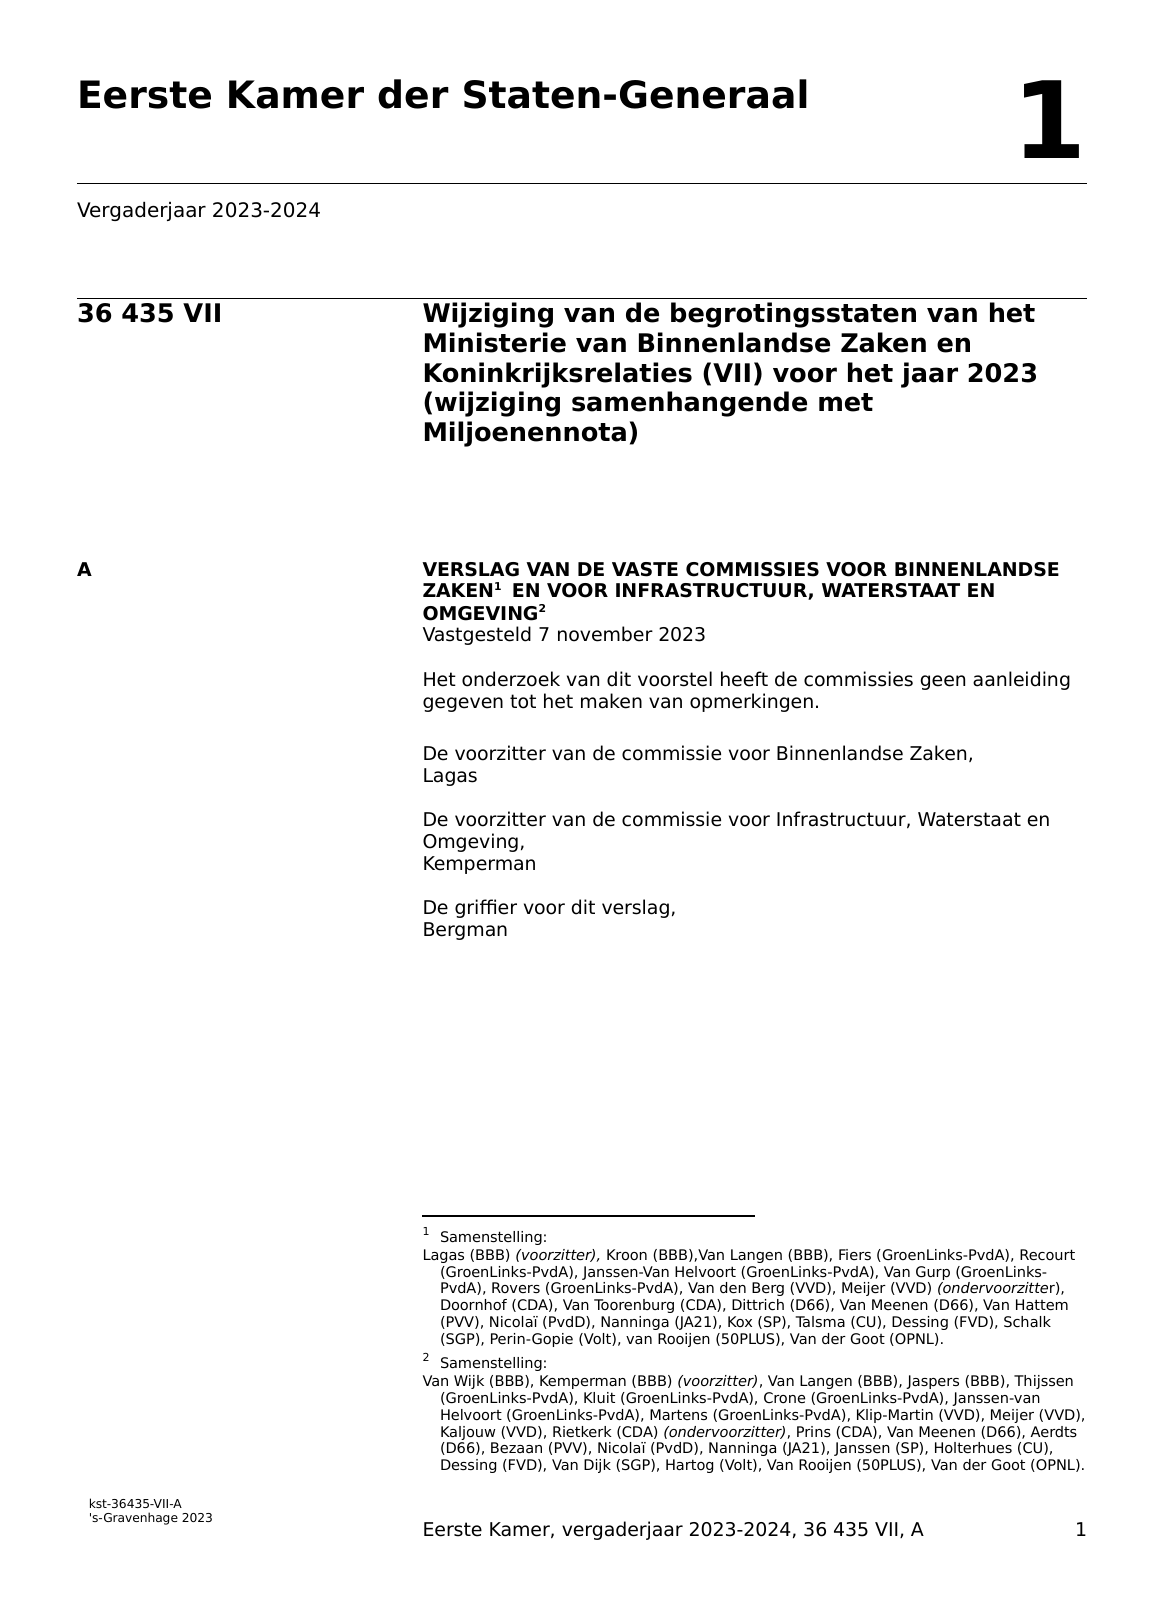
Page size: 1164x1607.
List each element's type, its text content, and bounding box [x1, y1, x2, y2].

text Samenstelling: [422, 1351, 1087, 1373]
subtitle 36 435 VII Wijziging van de begrotingsstaten van het Ministerie van Binnenlandse Zaken en Koninkrijksrelaties (VII) voor het jaar 2023 (wijziging samenhangende met Miljoenennota) [77, 299, 1087, 447]
text kst-36435-VII-A [88, 1497, 323, 1511]
text De voorzitter van de commissie voor Infrastructuur, Waterstaat en Omgeving, Kemperman [422, 809, 1087, 874]
text Het onderzoek van dit voorstel heeft de commissies geen aanleiding gegeven tot het maken van opmerkingen. [422, 668, 1087, 712]
text Vastgesteld 7 november 2023 [422, 624, 1087, 646]
subtitle A VERSLAG VAN DE VASTE COMMISSIES VOOR BINNENLANDSE ZAKEN EN VOOR INFRASTRUCTUUR, WATERSTAAT EN OMGEVING [77, 558, 1087, 624]
text De griffier voor dit verslag, Bergman [422, 897, 1087, 941]
table_header 1 [886, 59, 1087, 183]
table_cell Vergaderjaar 2023-2024 [77, 184, 1087, 298]
text Lagas (BBB) (voorzitter), Kroon (BBB),Van Langen (BBB), Fiers (GroenLinks-PvdA), Recourt (GroenLinks-PvdA), Janssen-Van Helvoort (GroenLinks-PvdA), Van Gurp (GroenLinks-PvdA), Rovers (GroenLinks-PvdA), Van den Berg (VVD), Meijer (VVD) (ondervoorzitter), Doornhof (CDA), Van Toorenburg (CDA), Dittrich (D66), Van Meenen (D66), Van Hattem (PVV), Nicolaï (PvdD), Nanninga (JA21), Kox (SP), Talsma (CU), Dessing (FVD), Schalk (SGP), Perin-Gopie (Volt), van Rooijen (50PLUS), Van der Goot (OPNL). [422, 1247, 1087, 1348]
text De voorzitter van de commissie voor Binnenlandse Zaken, Lagas [422, 742, 1087, 786]
text 's-Gravenhage 2023 [88, 1511, 323, 1525]
text Samenstelling: [422, 1225, 1087, 1247]
text Van Wijk (BBB), Kemperman (BBB) (voorzitter), Van Langen (BBB), Jaspers (BBB), Thijssen (GroenLinks-PvdA), Kluit (GroenLinks-PvdA), Crone (GroenLinks-PvdA), Janssen-van Helvoort (GroenLinks-PvdA), Martens (GroenLinks-PvdA), Klip-Martin (VVD), Meijer (VVD), Kaljouw (VVD), Rietkerk (CDA) (ondervoorzitter), Prins (CDA), Van Meenen (D66), Aerdts (D66), Bezaan (PVV), Nicolaï (PvdD), Nanninga (JA21), Janssen (SP), Holterhues (CU), Dessing (FVD), Van Dijk (SGP), Hartog (Volt), Van Rooijen (50PLUS), Van der Goot (OPNL). [422, 1373, 1087, 1474]
table_header Eerste Kamer der Staten-Generaal [77, 59, 886, 183]
